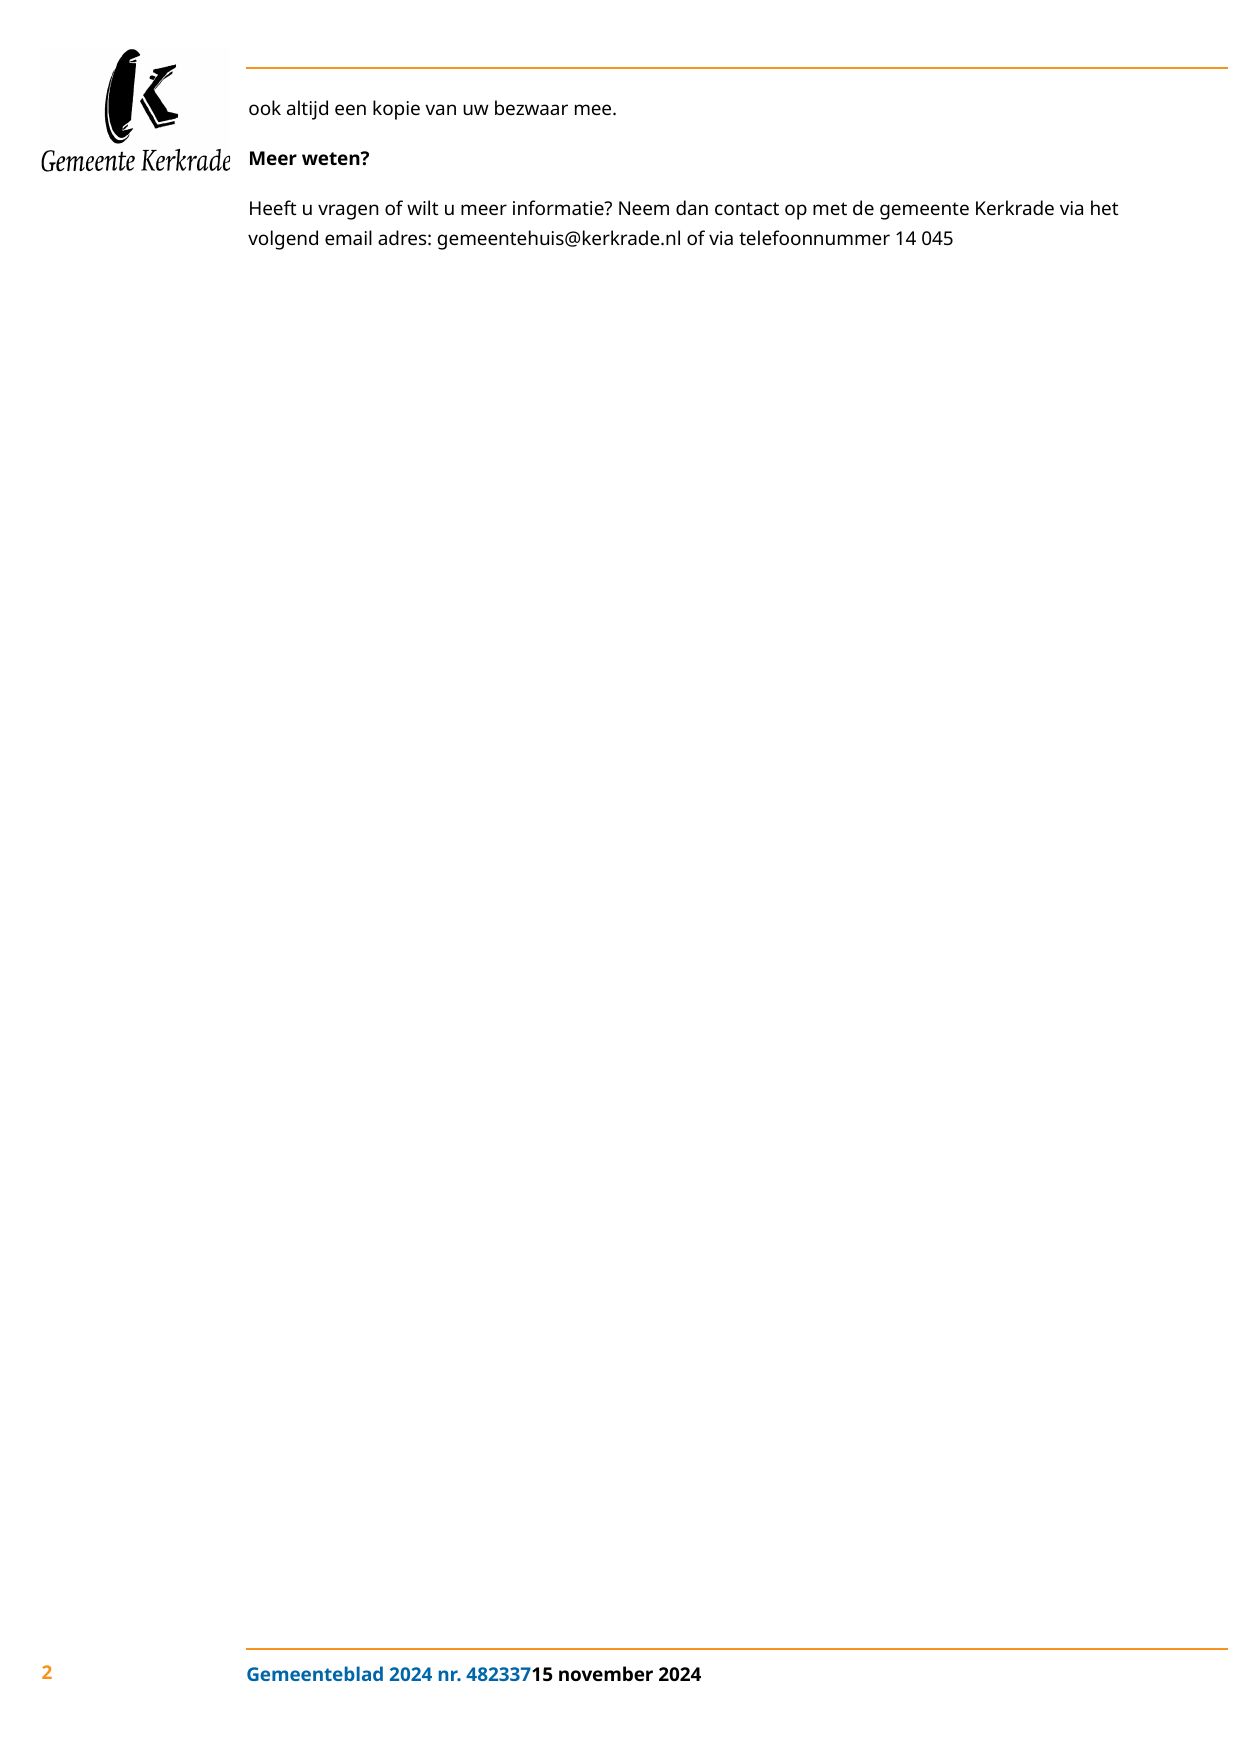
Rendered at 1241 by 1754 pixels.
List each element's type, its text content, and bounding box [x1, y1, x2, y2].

text Heeft u vragen of wilt u meer informatie? Neem dan contact op met de gemeente Kerkrade via het volgend email adres: gemeentehuis@kerkrade.nl of via telefoonnummer 14 045 [248, 196, 1152, 251]
picture [41, 47, 231, 172]
text Meer weten? [248, 145, 1152, 171]
text ook altijd een kopie van uw bezwaar mee. [248, 95, 1152, 121]
